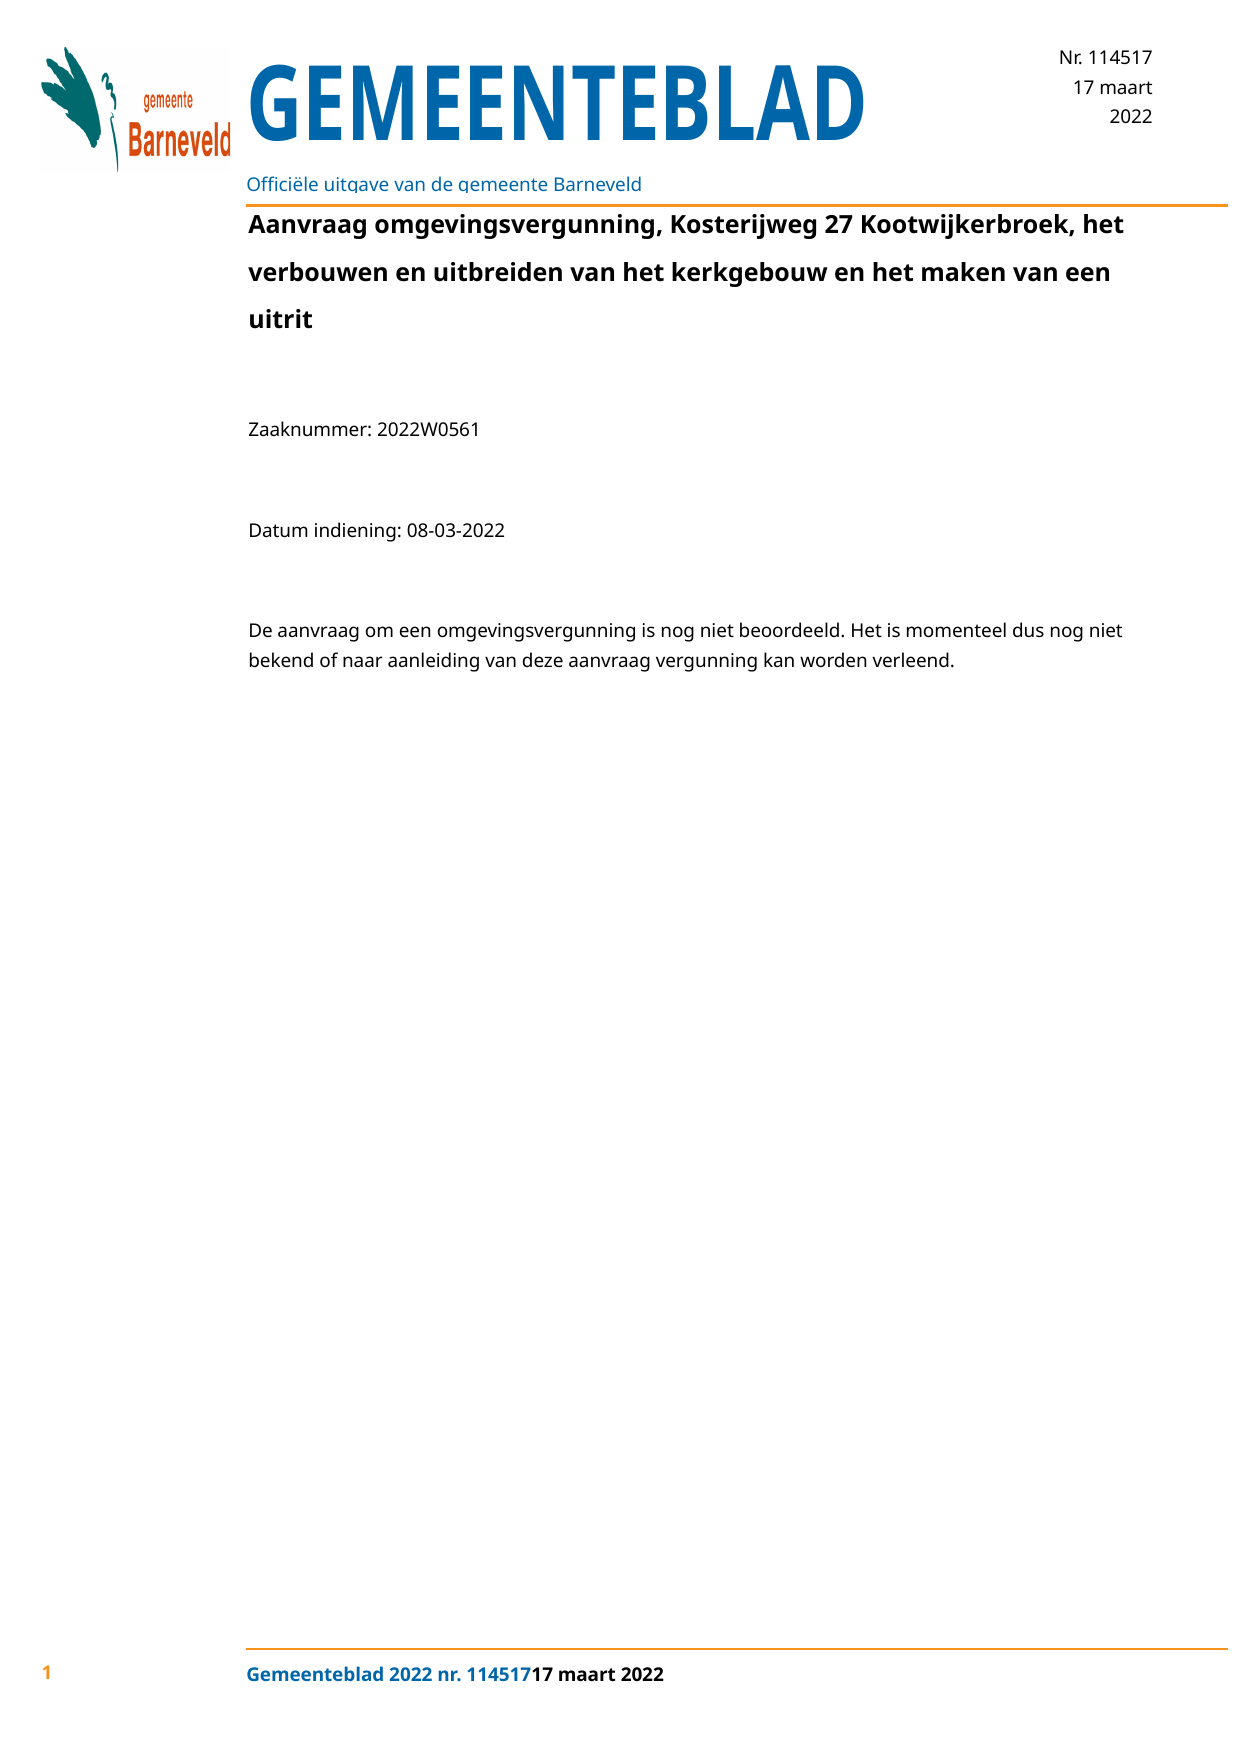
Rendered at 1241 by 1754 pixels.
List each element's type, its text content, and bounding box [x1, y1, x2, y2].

picture [41, 47, 231, 172]
text De aanvraag om een omgevingsvergunning is nog niet beoordeeld. Het is momenteel dus nog niet bekend of naar aanleiding van deze aanvraag vergunning kan worden verleend. [248, 618, 1152, 673]
text Aanvraag omgevingsvergunning, Kosterijweg 27 Kootwijkerbroek, het verbouwen en uitbreiden van het kerkgebouw en het maken van een uitrit [248, 207, 1152, 336]
text Datum indiening: 08-03-2022 [248, 517, 1152, 542]
text Zaaknummer: 2022W0561 [248, 416, 1152, 442]
